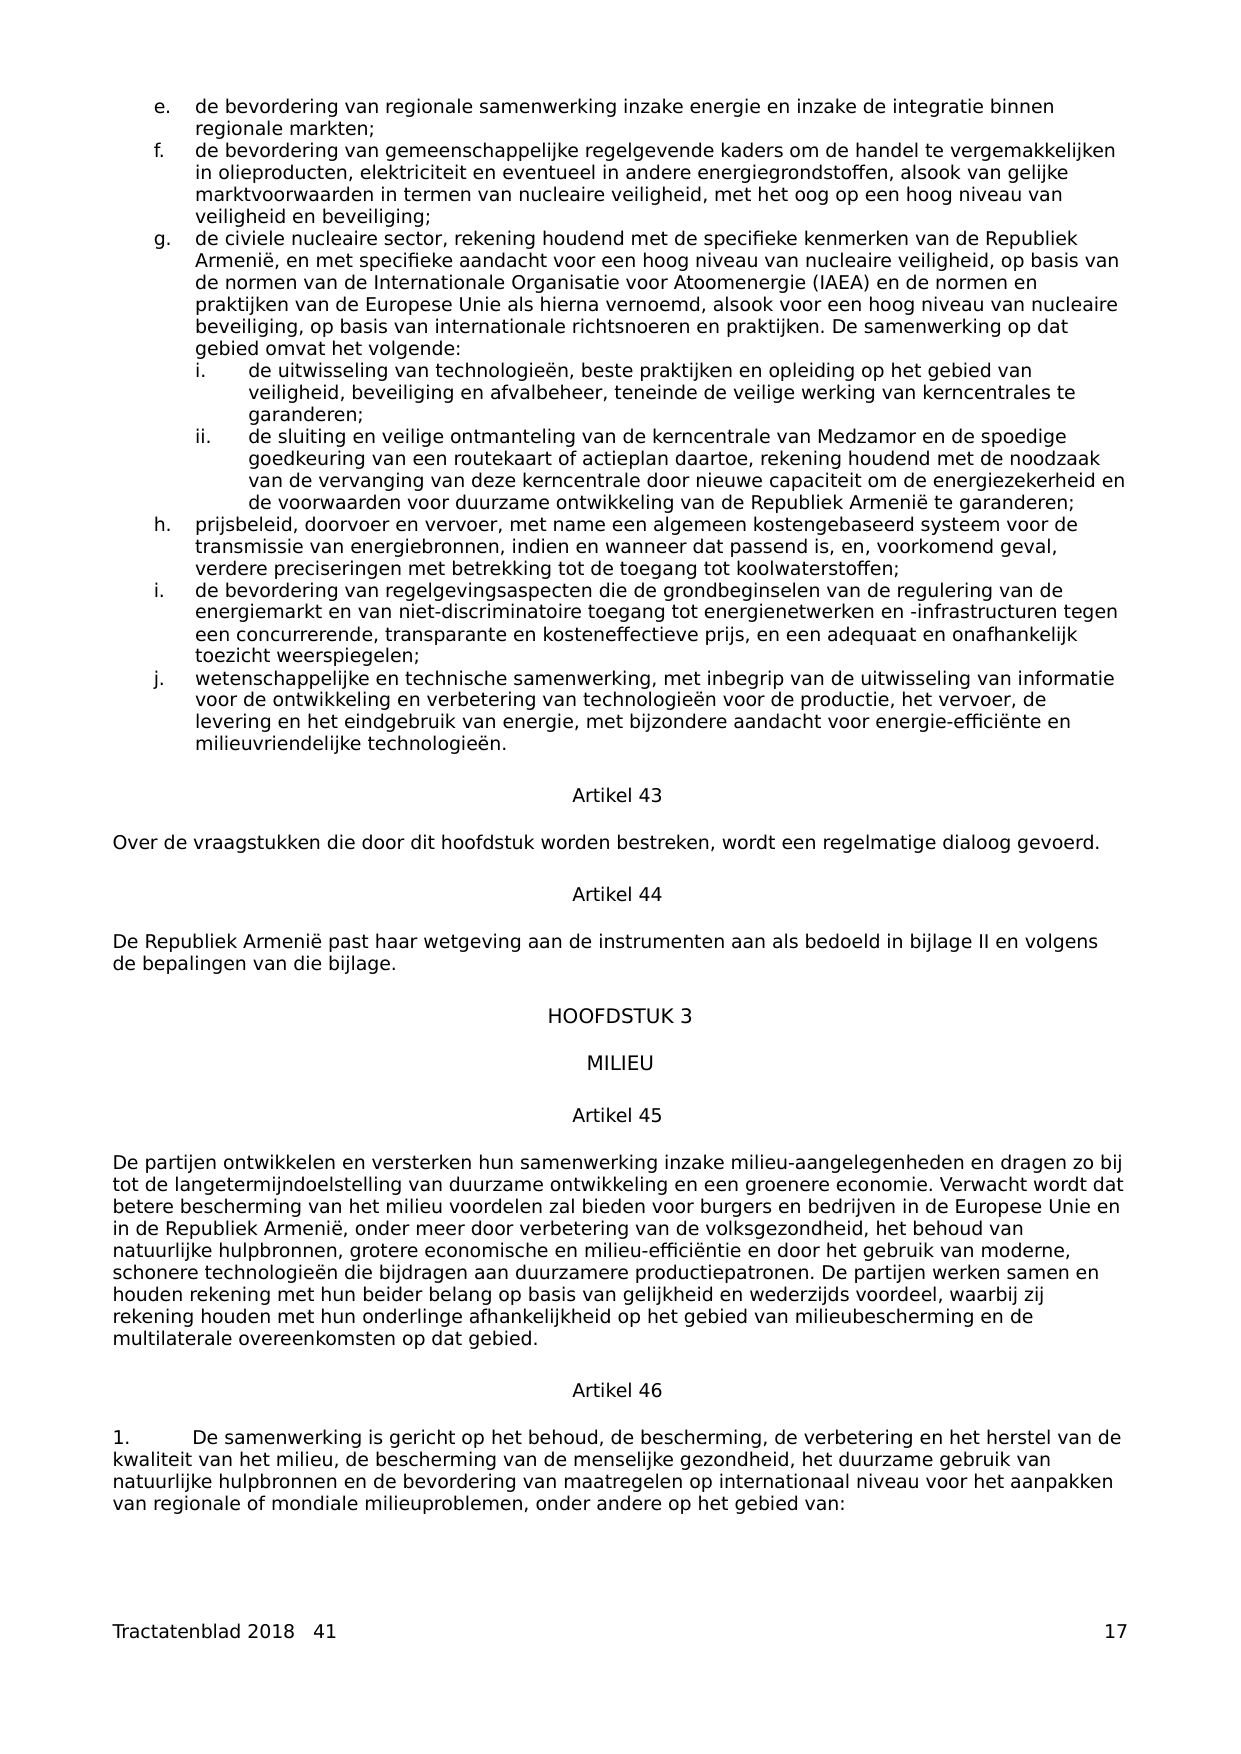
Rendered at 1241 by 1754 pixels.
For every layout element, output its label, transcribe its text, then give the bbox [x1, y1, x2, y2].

text i. de bevordering van regelgevingsaspecten die de grondbeginselen van de regulering van de energiemarkt en van niet-discriminatoire toegang tot energienetwerken en -infrastructuren tegen een concurrerende, transparante en kosteneffectieve prijs, en een adequaat en onafhankelijk toezicht weerspiegelen; [153, 579, 1128, 667]
text h. prijsbeleid, doorvoer en vervoer, met name een algemeen kostengebaseerd systeem voor de transmissie van energiebronnen, indien en wanneer dat passend is, en, voorkomend geval, verdere preciseringen met betrekking tot de toegang tot koolwaterstoffen; [153, 513, 1128, 579]
text i. de uitwisseling van technologieën, beste praktijken en opleiding op het gebied van veiligheid, beveiliging en afvalbeheer, teneinde de veilige werking van kerncentrales te garanderen; [195, 360, 1128, 426]
text e. de bevordering van regionale samenwerking inzake energie en inzake de integratie binnen regionale markten; [153, 96, 1128, 140]
subtitle Artikel 43 [112, 785, 1128, 807]
text f. de bevordering van gemeenschappelijke regelgevende kaders om de handel te vergemakkelijken in olieproducten, elektriciteit en eventueel in andere energiegrondstoffen, alsook van gelijke marktvoorwaarden in termen van nucleaire veiligheid, met het oog op een hoog niveau van veiligheid en beveiliging; [153, 140, 1128, 228]
text j. wetenschappelijke en technische samenwerking, met inbegrip van de uitwisseling van informatie voor de ontwikkeling en verbetering van technologieën voor de productie, het vervoer, de levering en het eindgebruik van energie, met bijzondere aandacht voor energie-efficiënte en milieuvriendelijke technologieën. [153, 667, 1128, 755]
subtitle Artikel 45 [112, 1105, 1128, 1127]
subtitle Artikel 46 [112, 1380, 1128, 1402]
subtitle HOOFDSTUK 3 MILIEU [112, 1005, 1128, 1075]
text De partijen ontwikkelen en versterken hun samenwerking inzake milieu-aangelegenheden en dragen zo bij tot de langetermijndoelstelling van duurzame ontwikkeling en een groenere economie. Verwacht wordt dat betere bescherming van het milieu voordelen zal bieden voor burgers en bedrijven in de Europese Unie en in de Republiek Armenië, onder meer door verbetering van de volksgezondheid, het behoud van natuurlijke hulpbronnen, grotere economische en milieu-efficiëntie en door het gebruik van moderne, schonere technologieën die bijdragen aan duurzamere productiepatronen. De partijen werken samen en houden rekening met hun beider belang op basis van gelijkheid en wederzijds voordeel, waarbij zij rekening houden met hun onderlinge afhankelijkheid op het gebied van milieubescherming en de multilaterale overeenkomsten op dat gebied. [112, 1152, 1128, 1350]
text 1. De samenwerking is gericht op het behoud, de bescherming, de verbetering en het herstel van de kwaliteit van het milieu, de bescherming van de menselijke gezondheid, het duurzame gebruik van natuurlijke hulpbronnen en de bevordering van maatregelen op internationaal niveau voor het aanpakken van regionale of mondiale milieuproblemen, onder andere op het gebied van: [112, 1427, 1128, 1515]
text De Republiek Armenië past haar wetgeving aan de instrumenten aan als bedoeld in bijlage II en volgens de bepalingen van die bijlage. [112, 931, 1128, 975]
text ii. de sluiting en veilige ontmanteling van de kerncentrale van Medzamor en de spoedige goedkeuring van een routekaart of actieplan daartoe, rekening houdend met de noodzaak van de vervanging van deze kerncentrale door nieuwe capaciteit om de energiezekerheid en de voorwaarden voor duurzame ontwikkeling van de Republiek Armenië te garanderen; [195, 426, 1128, 513]
text Over de vraagstukken die door dit hoofdstuk worden bestreken, wordt een regelmatige dialoog gevoerd. [112, 832, 1128, 854]
subtitle Artikel 44 [112, 884, 1128, 906]
text g. de civiele nucleaire sector, rekening houdend met de specifieke kenmerken van de Republiek Armenië, en met specifieke aandacht voor een hoog niveau van nucleaire veiligheid, op basis van de normen van de Internationale Organisatie voor Atoomenergie (IAEA) en de normen en praktijken van de Europese Unie als hierna vernoemd, alsook voor een hoog niveau van nucleaire beveiliging, op basis van internationale richtsnoeren en praktijken. De samenwerking op dat gebied omvat het volgende: [153, 228, 1128, 360]
